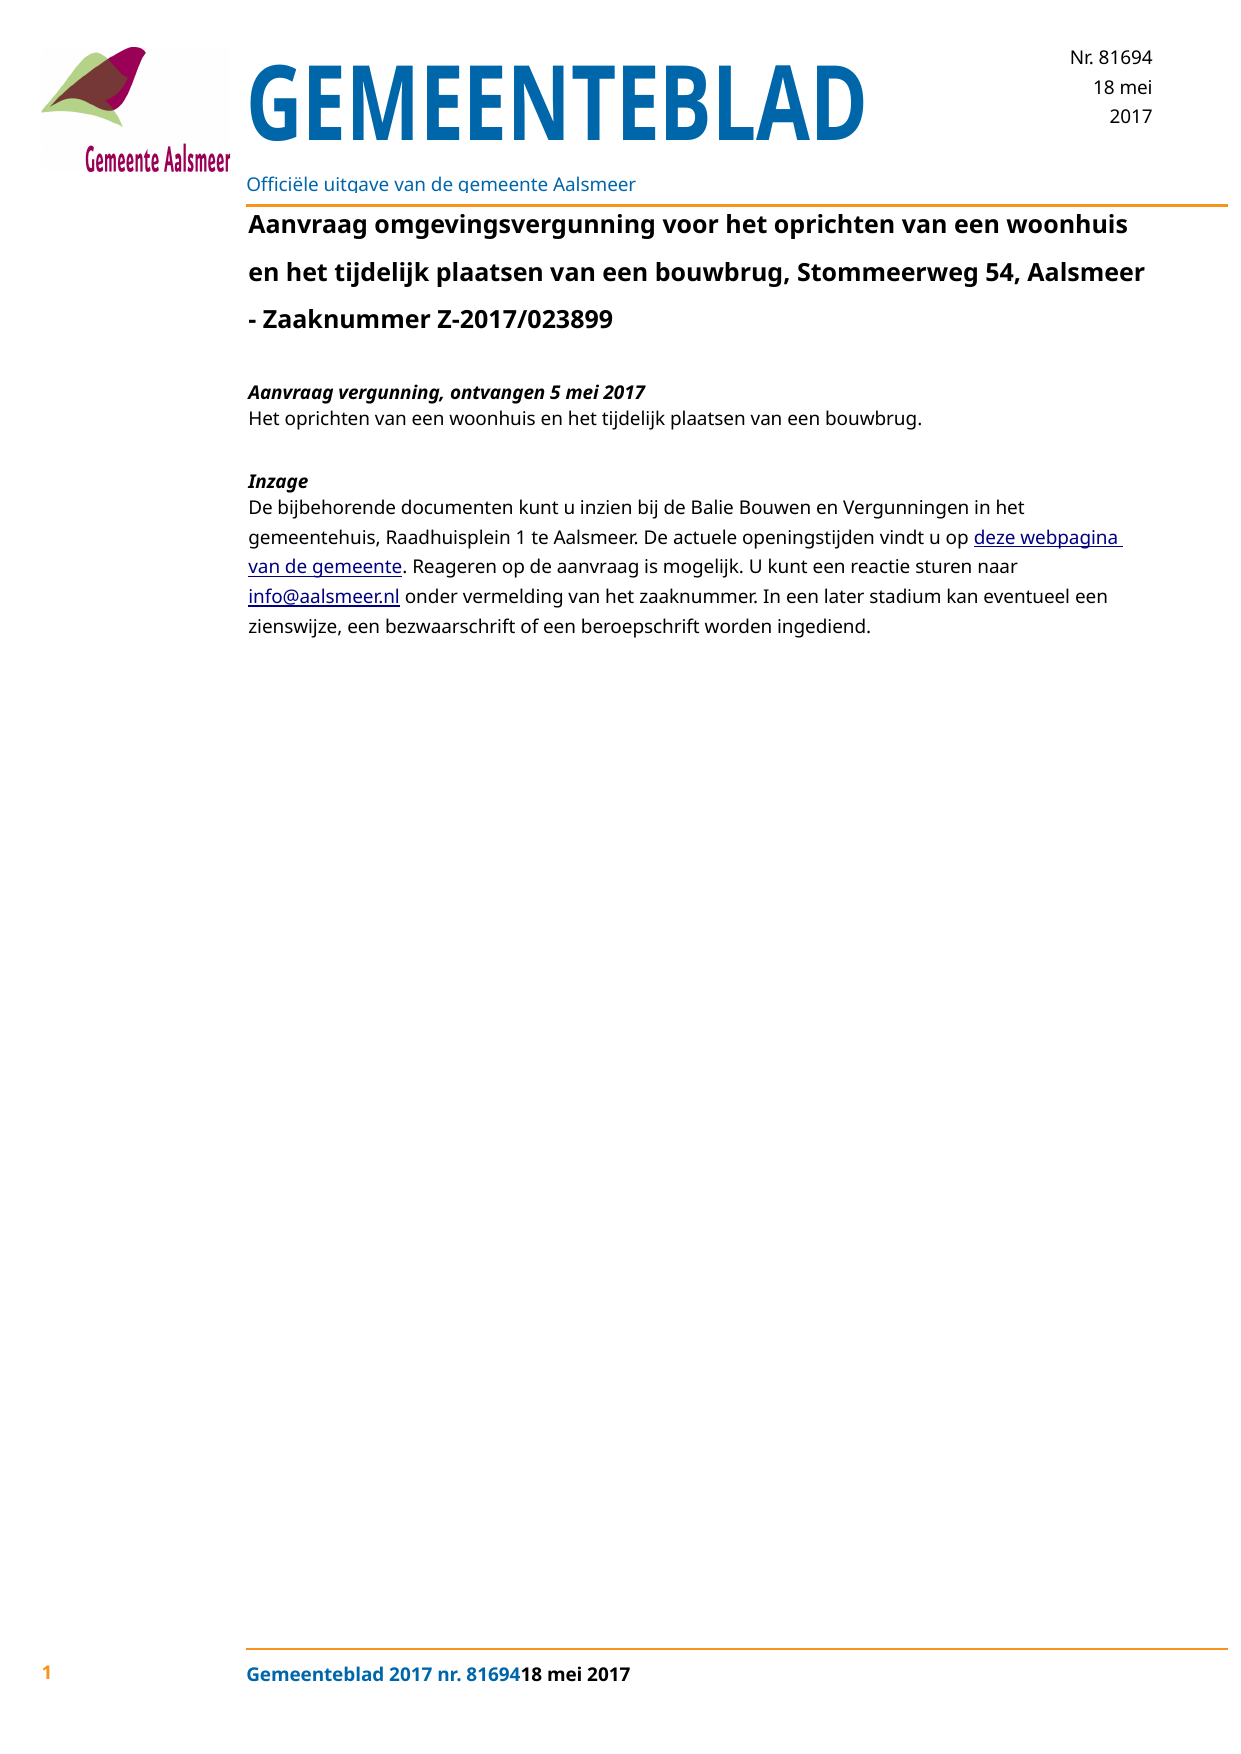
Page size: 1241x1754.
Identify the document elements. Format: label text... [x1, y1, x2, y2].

text Het oprichten van een woonhuis en het tijdelijk plaatsen van een bouwbrug. [248, 405, 1152, 431]
text Aanvraag omgevingsvergunning voor het oprichten van een woonhuis en het tijdelijk plaatsen van een bouwbrug, Stommeerweg 54, Aalsmeer - Zaaknummer Z-2017/023899 [248, 207, 1152, 336]
text Aanvraag vergunning, ontvangen 5 mei 2017 [248, 379, 1152, 405]
text Inzage [248, 469, 1152, 494]
text De bijbehorende documenten kunt u inzien bij de Balie Bouwen en Vergunningen in het gemeentehuis, Raadhuisplein 1 te Aalsmeer. De actuele openingstijden vindt u op deze webpagina van de gemeente. Reageren op de aanvraag is mogelijk. U kunt een reactie sturen naar info@aalsmeer.nl onder vermelding van het zaaknummer. In een later stadium kan eventueel een zienswijze, een bezwaarschrift of een beroepschrift worden ingediend. [248, 494, 1152, 638]
text ​ [248, 663, 1152, 689]
picture [41, 47, 231, 172]
